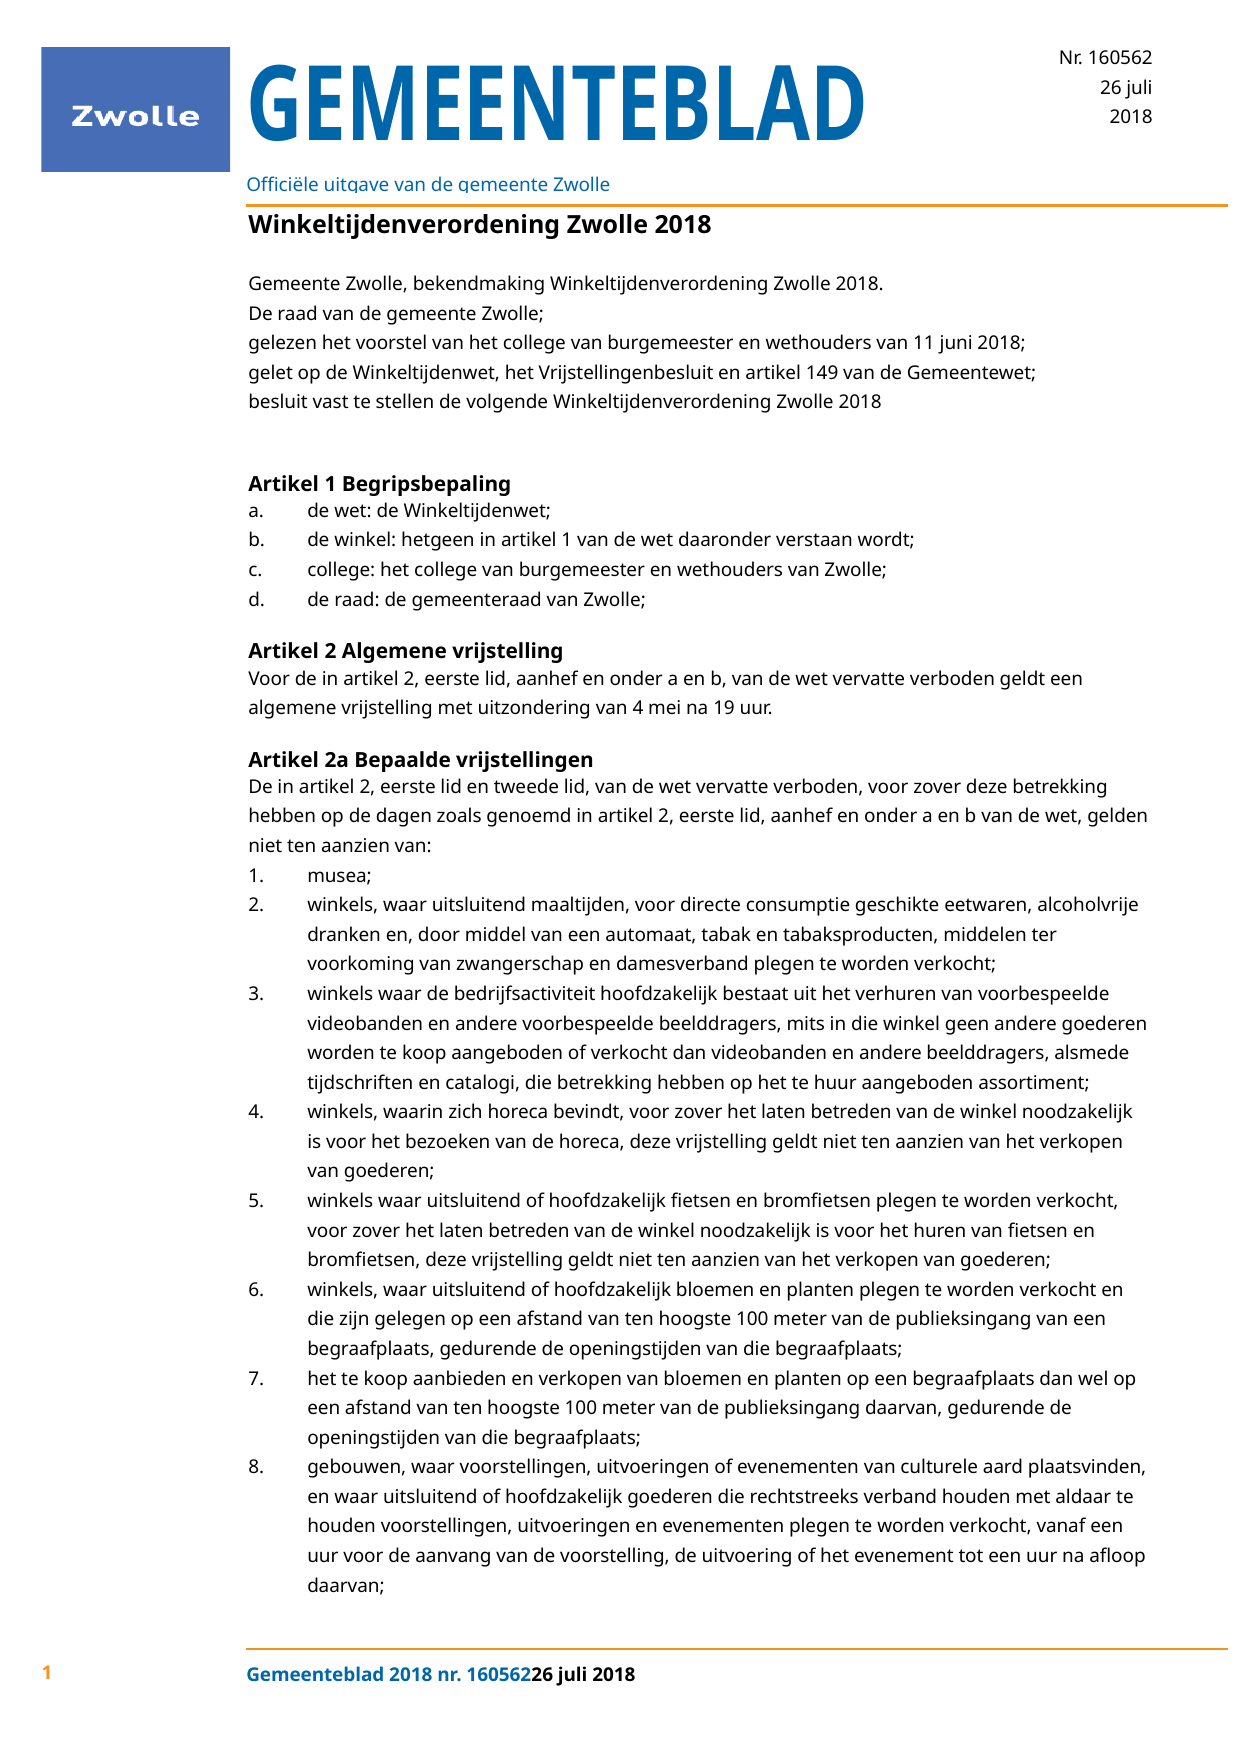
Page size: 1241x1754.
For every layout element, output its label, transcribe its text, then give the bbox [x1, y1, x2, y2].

text besluit vast te stellen de volgende Winkeltijdenverordening Zwolle 2018 [248, 389, 1152, 414]
text Artikel 2a Bepaalde vrijstellingen [248, 745, 1152, 773]
text gelezen het voorstel van het college van burgemeester en wethouders van 11 juni 2018; [248, 329, 1152, 355]
list de wet: de Winkeltijdenwet; [248, 497, 1152, 523]
list winkels, waar uitsluitend maaltijden, voor directe consumptie geschikte eetwaren, alcoholvrije dranken en, door middel van een automaat, tabak en tabaksproducten, middelen ter voorkoming van zwangerschap en damesverband plegen te worden verkocht; [248, 891, 1152, 976]
text De raad van de gemeente Zwolle; [248, 300, 1152, 326]
list het te koop aanbieden en verkopen van bloemen en planten op een begraafplaats dan wel op een afstand van ten hoogste 100 meter van de publieksingang daarvan, gedurende de openingstijden van die begraafplaats; [248, 1365, 1152, 1450]
text Winkeltijdenverordening Zwolle 2018 [248, 207, 1152, 241]
list winkels, waar uitsluitend of hoofdzakelijk bloemen en planten plegen te worden verkocht en die zijn gelegen op een afstand van ten hoogste 100 meter van de publieksingang van een begraafplaats, gedurende de openingstijden van die begraafplaats; [248, 1276, 1152, 1361]
text gelet op de Winkeltijdenwet, het Vrijstellingenbesluit en artikel 149 van de Gemeentewet; [248, 359, 1152, 385]
picture [41, 47, 231, 172]
text Artikel 1 Begripsbepaling [248, 469, 1152, 497]
list winkels waar uitsluitend of hoofdzakelijk fietsen en bromfietsen plegen te worden verkocht, voor zover het laten betreden van de winkel noodzakelijk is voor het huren van fietsen en bromfietsen, deze vrijstelling geldt niet ten aanzien van het verkopen van goederen; [248, 1187, 1152, 1272]
text Gemeente Zwolle, bekendmaking Winkeltijdenverordening Zwolle 2018. [248, 270, 1152, 296]
list musea; [248, 862, 1152, 888]
text Voor de in artikel 2, eerste lid, aanhef en onder a en b, van de wet vervatte verboden geldt een algemene vrijstelling met uitzondering van 4 mei na 19 uur. [248, 665, 1152, 720]
list college: het college van burgemeester en wethouders van Zwolle; [248, 556, 1152, 582]
text De in artikel 2, eerste lid en tweede lid, van de wet vervatte verboden, voor zover deze betrekking hebben op de dagen zoals genoemd in artikel 2, eerste lid, aanhef en onder a en b van de wet, gelden niet ten aanzien van: [248, 773, 1152, 858]
list winkels waar de bedrijfsactiviteit hoofdzakelijk bestaat uit het verhuren van voorbespeelde videobanden en andere voorbespeelde beelddragers, mits in die winkel geen andere goederen worden te koop aangeboden of verkocht dan videobanden en andere beelddragers, alsmede tijdschriften en catalogi, die betrekking hebben op het te huur aangeboden assortiment; [248, 980, 1152, 1095]
list gebouwen, waar voorstellingen, uitvoeringen of evenementen van culturele aard plaatsvinden, en waar uitsluitend of hoofdzakelijk goederen die rechtstreeks verband houden met aldaar te houden voorstellingen, uitvoeringen en evenementen plegen te worden verkocht, vanaf een uur voor de aanvang van de voorstelling, de uitvoering of het evenement tot een uur na afloop daarvan; [248, 1453, 1152, 1598]
list de raad: de gemeenteraad van Zwolle; [248, 586, 1152, 612]
list de winkel: hetgeen in artikel 1 van de wet daaronder verstaan wordt; [248, 527, 1152, 552]
list winkels, waarin zich horeca bevindt, voor zover het laten betreden van de winkel noodzakelijk is voor het bezoeken van de horeca, deze vrijstelling geldt niet ten aanzien van het verkopen van goederen; [248, 1098, 1152, 1183]
text Artikel 2 Algemene vrijstelling [248, 636, 1152, 665]
